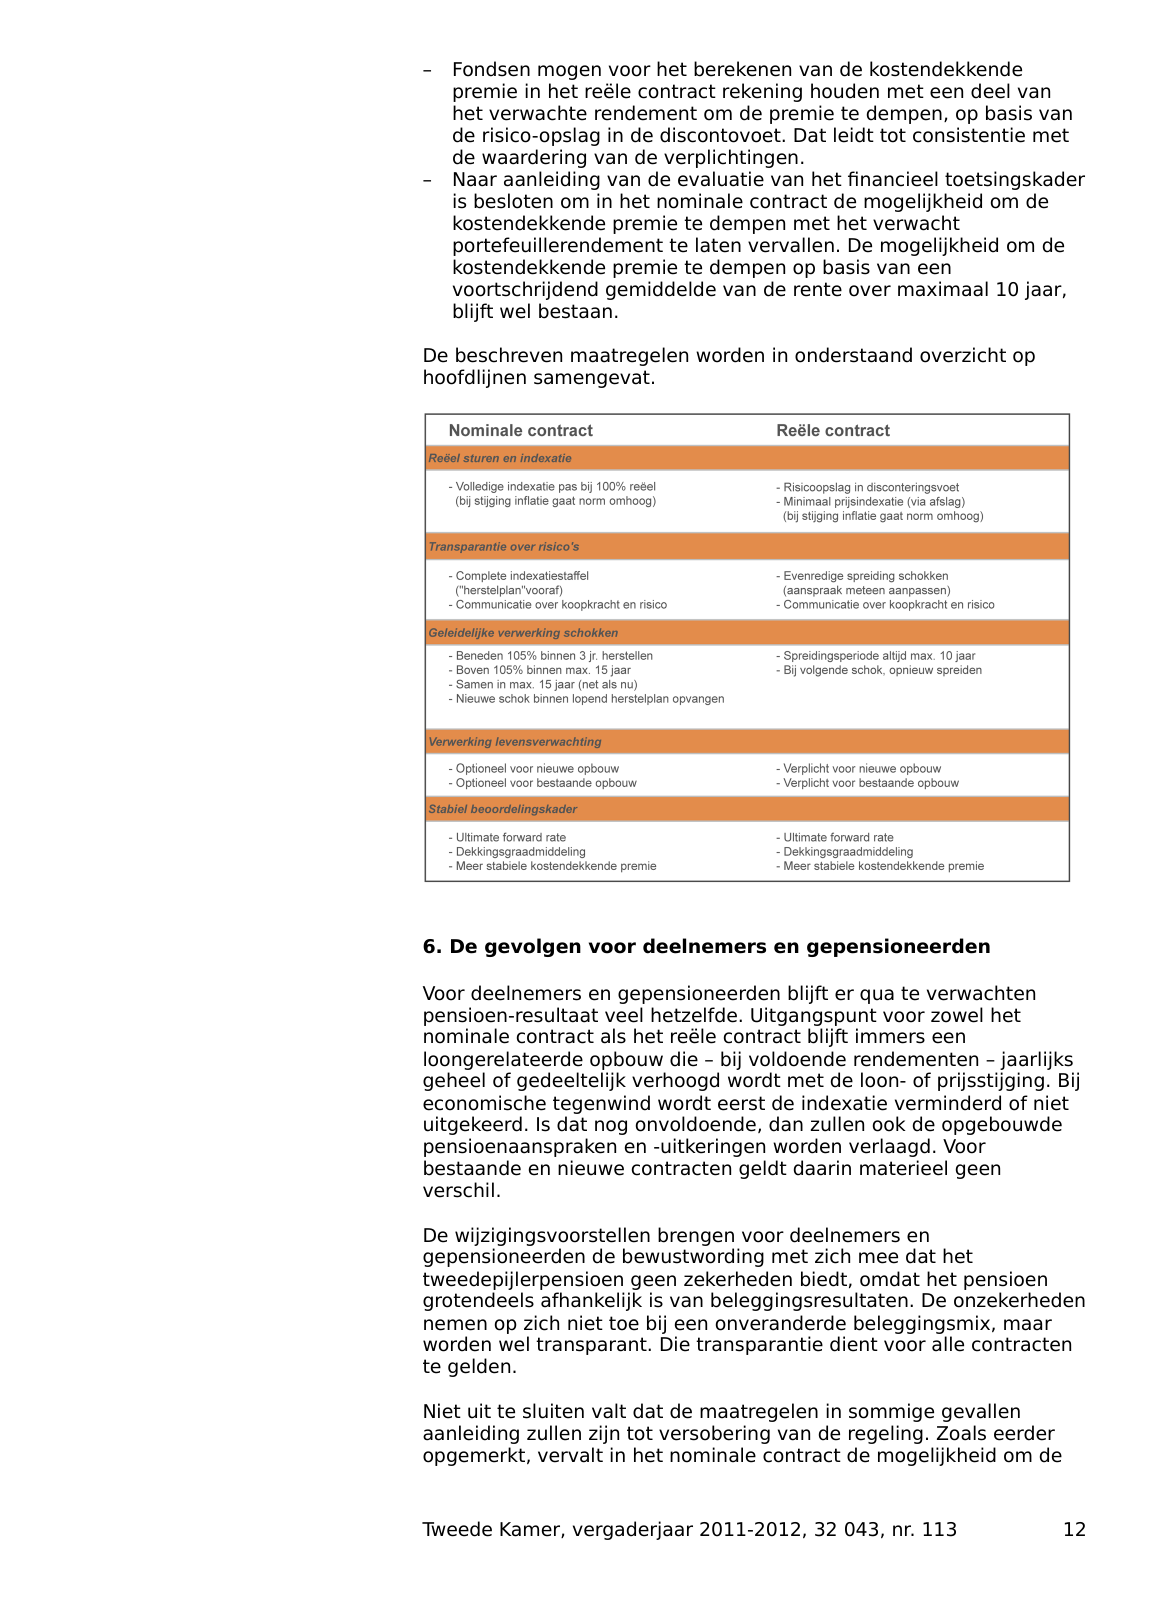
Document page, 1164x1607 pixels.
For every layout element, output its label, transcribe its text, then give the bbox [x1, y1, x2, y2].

subtitle 6. De gevolgen voor deelnemers en gepensioneerden [422, 936, 1087, 957]
text – Fondsen mogen voor het berekenen van de kostendekkende premie in het reële contract rekening houden met een deel van het verwachte rendement om de premie te dempen, op basis van de risico-opslag in de discontovoet. Dat leidt tot consistentie met de waardering van de verplichtingen. [422, 59, 1087, 169]
text – Naar aanleiding van de evaluatie van het financieel toetsingskader is besloten om in het nominale contract de mogelijkheid om de kostendekkende premie te dempen met het verwacht portefeuillerendement te laten vervallen. De mogelijkheid om de kostendekkende premie te dempen op basis van een voortschrijdend gemiddelde van de rente over maximaal 10 jaar, blijft wel bestaan. [422, 169, 1087, 323]
text De beschreven maatregelen worden in onderstaand overzicht op hoofdlijnen samengevat. [422, 345, 1087, 389]
text Voor deelnemers en gepensioneerden blijft er qua te verwachten pensioen-resultaat veel hetzelfde. Uitgangspunt voor zowel het nominale contract als het reële contract blijft immers een loongerelateerde opbouw die – bij voldoende rendementen – jaarlijks geheel of gedeeltelijk verhoogd wordt met de loon- of prijsstijging. Bij economische tegenwind wordt eerst de indexatie verminderd of niet uitgekeerd. Is dat nog onvoldoende, dan zullen ook de opgebouwde pensioenaanspraken en -uitkeringen worden verlaagd. Voor bestaande en nieuwe contracten geldt daarin materieel geen verschil. [422, 982, 1087, 1202]
text Niet uit te sluiten valt dat de maatregelen in sommige gevallen aanleiding zullen zijn tot versobering van de regeling. Zoals eerder opgemerkt, vervalt in het nominale contract de mogelijkheid om de [422, 1401, 1087, 1466]
text De wijzigingsvoorstellen brengen voor deelnemers en gepensioneerden de bewustwording met zich mee dat het tweedepijlerpensioen geen zekerheden biedt, omdat het pensioen grotendeels afhankelijk is van beleggingsresultaten. De onzekerheden nemen op zich niet toe bij een onveranderde beleggingsmix, maar worden wel transparant. Die transparantie dient voor alle contracten te gelden. [422, 1224, 1087, 1378]
picture [422, 411, 1072, 884]
